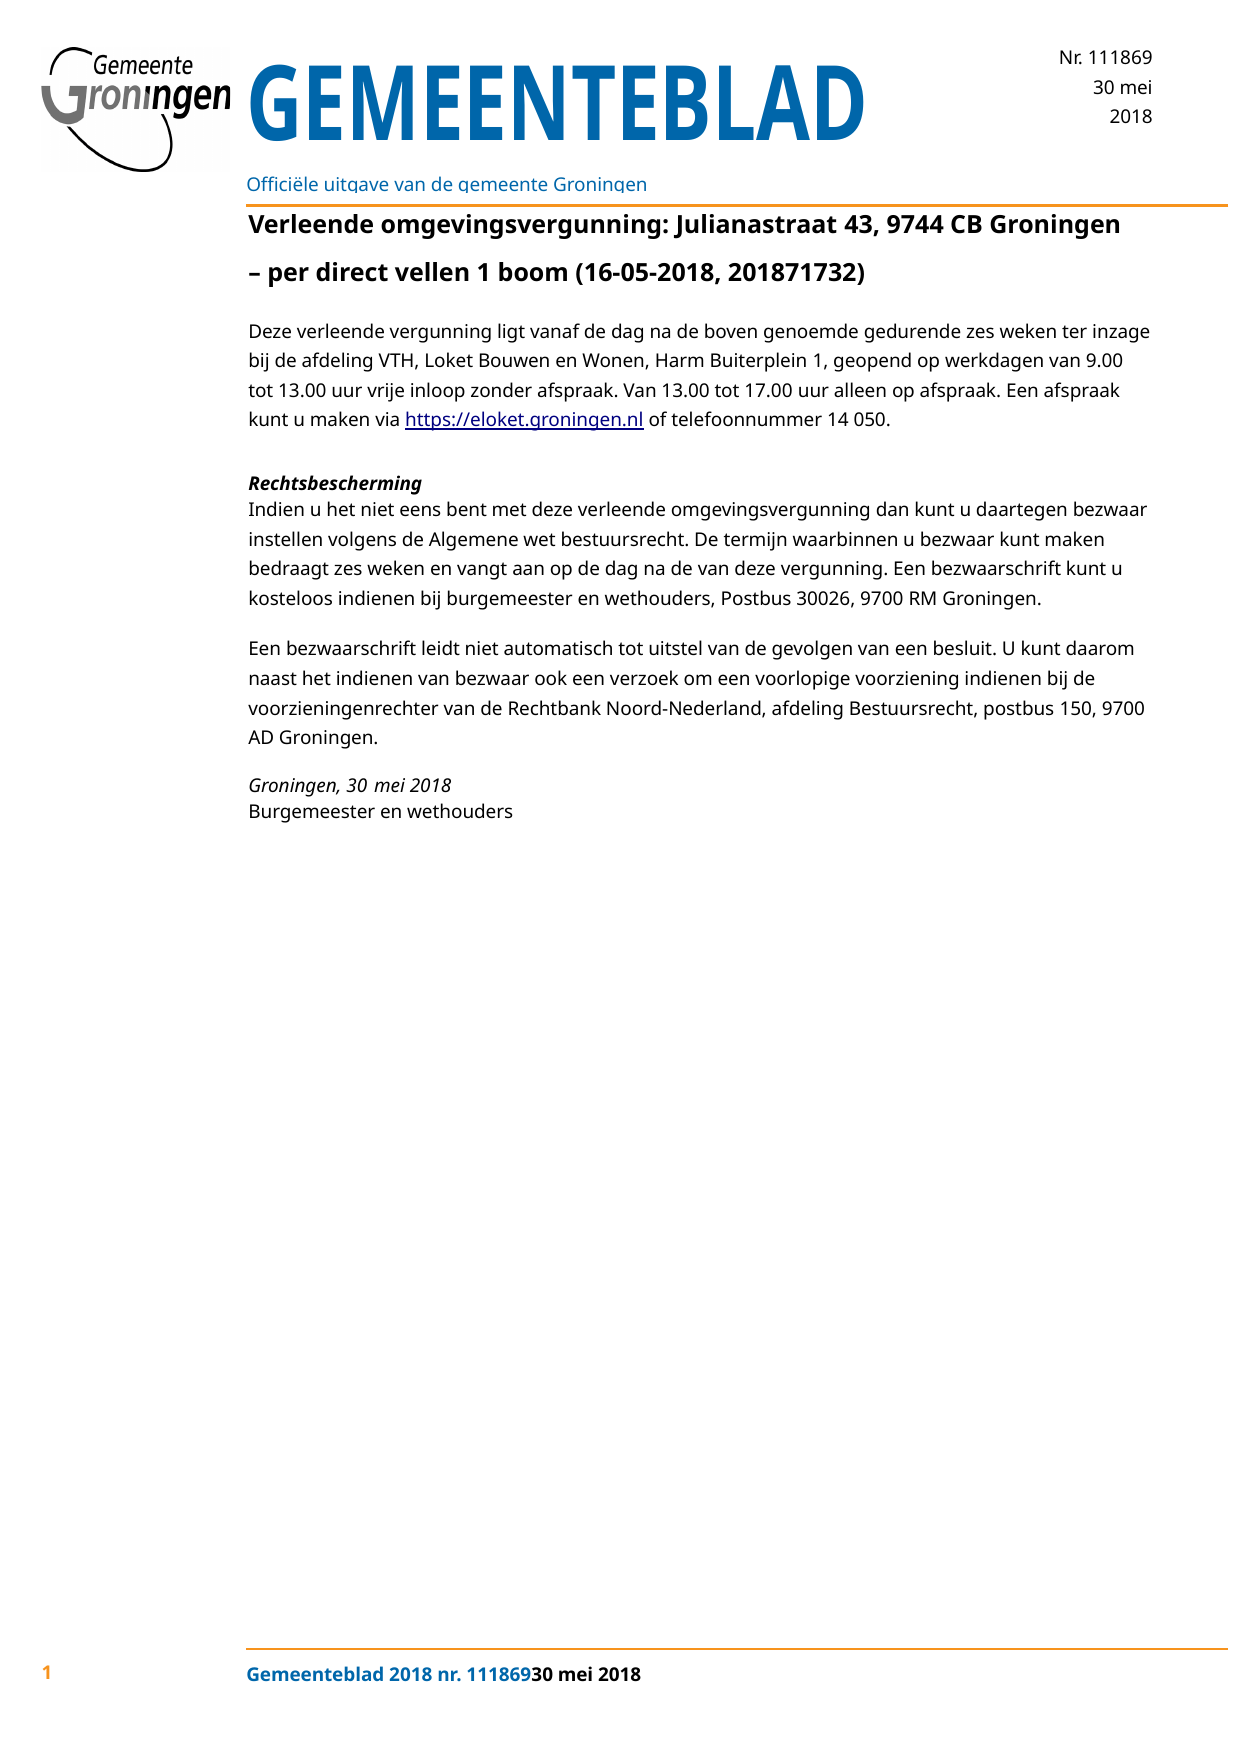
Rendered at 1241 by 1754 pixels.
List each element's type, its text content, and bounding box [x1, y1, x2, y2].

text Indien u het niet eens bent met deze verleende omgevingsvergunning dan kunt u daartegen bezwaar instellen volgens de Algemene wet bestuursrecht. De termijn waarbinnen u bezwaar kunt maken bedraagt zes weken en vangt aan op de dag na de van deze vergunning. Een bezwaarschrift kunt u kosteloos indienen bij burgemeester en wethouders, Postbus 30026, 9700 RM Groningen. [248, 496, 1152, 611]
text Een bezwaarschrift leidt niet automatisch tot uitstel van de gevolgen van een besluit. U kunt daarom naast het indienen van bezwaar ook een verzoek om een voorlopige voorziening indienen bij de voorzieningenrechter van de Rechtbank Noord-Nederland, afdeling Bestuursrecht, postbus 150, 9700 AD Groningen. [248, 636, 1152, 750]
text Verleende omgevingsvergunning: Julianastraat 43, 9744 CB Groningen – per direct vellen 1 boom (16-05-2018, 201871732) [248, 207, 1152, 288]
text Deze verleende vergunning ligt vanaf de dag na de boven genoemde gedurende zes weken ter inzage bij de afdeling VTH, Loket Bouwen en Wonen, Harm Buiterplein 1, geopend op werkdagen van 9.00 tot 13.00 uur vrije inloop zonder afspraak. Van 13.00 tot 17.00 uur alleen op afspraak. Een afspraak kunt u maken via https://eloket.groningen.nl of telefoonnummer 14 050. [248, 318, 1152, 432]
text Groningen, 30 mei 2018 [248, 772, 1152, 798]
text Rechtsbescherming [248, 471, 1152, 496]
text Burgemeester en wethouders [248, 798, 1152, 823]
picture [41, 47, 231, 172]
